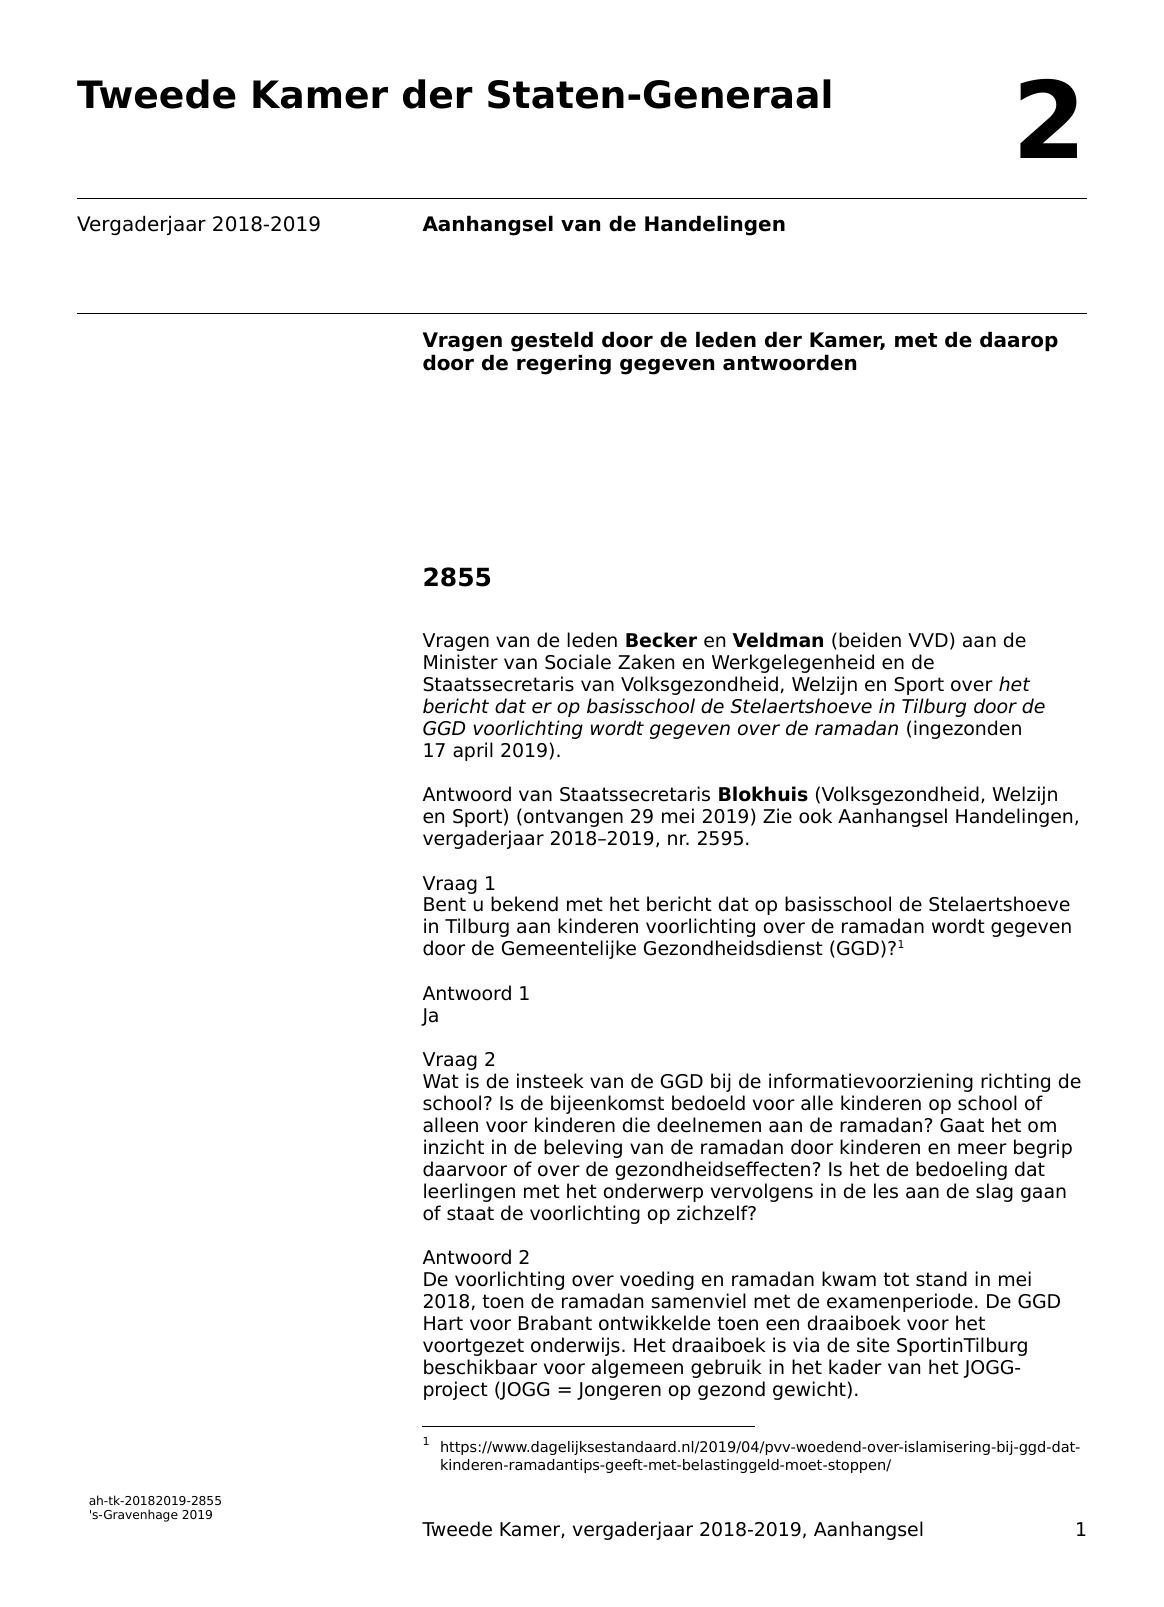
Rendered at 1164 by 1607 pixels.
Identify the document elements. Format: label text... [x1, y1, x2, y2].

text Antwoord 2 [422, 1247, 1087, 1269]
table_cell Aanhangsel van de Handelingen [422, 199, 1087, 313]
text Antwoord 1 [422, 982, 1087, 1004]
text Vragen van de leden Becker en Veldman (beiden VVD) aan de Minister van Sociale Zaken en Werkgelegenheid en de Staatssecretaris van Volksgezondheid, Welzijn en Sport over het bericht dat er op basisschool de Stelaertshoeve in Tilburg door de GGD voorlichting wordt gegeven over de ramadan (ingezonden 17 april 2019). [422, 630, 1087, 762]
text 2855 [422, 563, 1087, 592]
table_cell [77, 314, 422, 375]
text Wat is de insteek van de GGD bij de informatievoorziening richting de school? Is de bijeenkomst bedoeld voor alle kinderen op school of alleen voor kinderen die deelnemen aan de ramadan? Gaat het om inzicht in de beleving van de ramadan door kinderen en meer begrip daarvoor of over de gezondheidseffecten? Is het de bedoeling dat leerlingen met het onderwerp vervolgens in de les aan de slag gaan of staat de voorlichting op zichzelf? [422, 1071, 1087, 1224]
text Ja [422, 1004, 1087, 1026]
text Vraag 2 [422, 1049, 1087, 1071]
text Vraag 1 [422, 872, 1087, 894]
text De voorlichting over voeding en ramadan kwam tot stand in mei 2018, toen de ramadan samenviel met de examenperiode. De GGD Hart voor Brabant ontwikkelde toen een draaiboek voor het voortgezet onderwijs. Het draaiboek is via de site SportinTilburg beschikbaar voor algemeen gebruik in het kader van het JOGG-project (JOGG = Jongeren op gezond gewicht). [422, 1269, 1087, 1401]
table_header 2 [886, 59, 1087, 198]
table_cell Vragen gesteld door de leden der Kamer, met de daarop door de regering gegeven antwoorden [422, 314, 1087, 375]
text Bent u bekend met het bericht dat op basisschool de Stelaertshoeve in Tilburg aan kinderen voorlichting over de ramadan wordt gegeven door de Gemeentelijke Gezondheidsdienst (GGD)? [422, 894, 1087, 960]
table_header Tweede Kamer der Staten-Generaal [77, 59, 886, 198]
text Antwoord van Staatssecretaris Blokhuis (Volksgezondheid, Welzijn en Sport) (ontvangen 29 mei 2019) Zie ook Aanhangsel Handelingen, vergaderjaar 2018–2019, nr. 2595. [422, 784, 1087, 850]
table_cell Vergaderjaar 2018-2019 [77, 199, 422, 313]
text https://www.dagelijksestandaard.nl/2019/04/pvv-woedend-over-islamisering-bij-ggd-dat-kinderen-ramadantips-geeft-met-belastinggeld-moet-stoppen/ [422, 1435, 1087, 1474]
text 's-Gravenhage 2019 [88, 1508, 323, 1522]
text ah-tk-20182019-2855 [88, 1494, 323, 1508]
